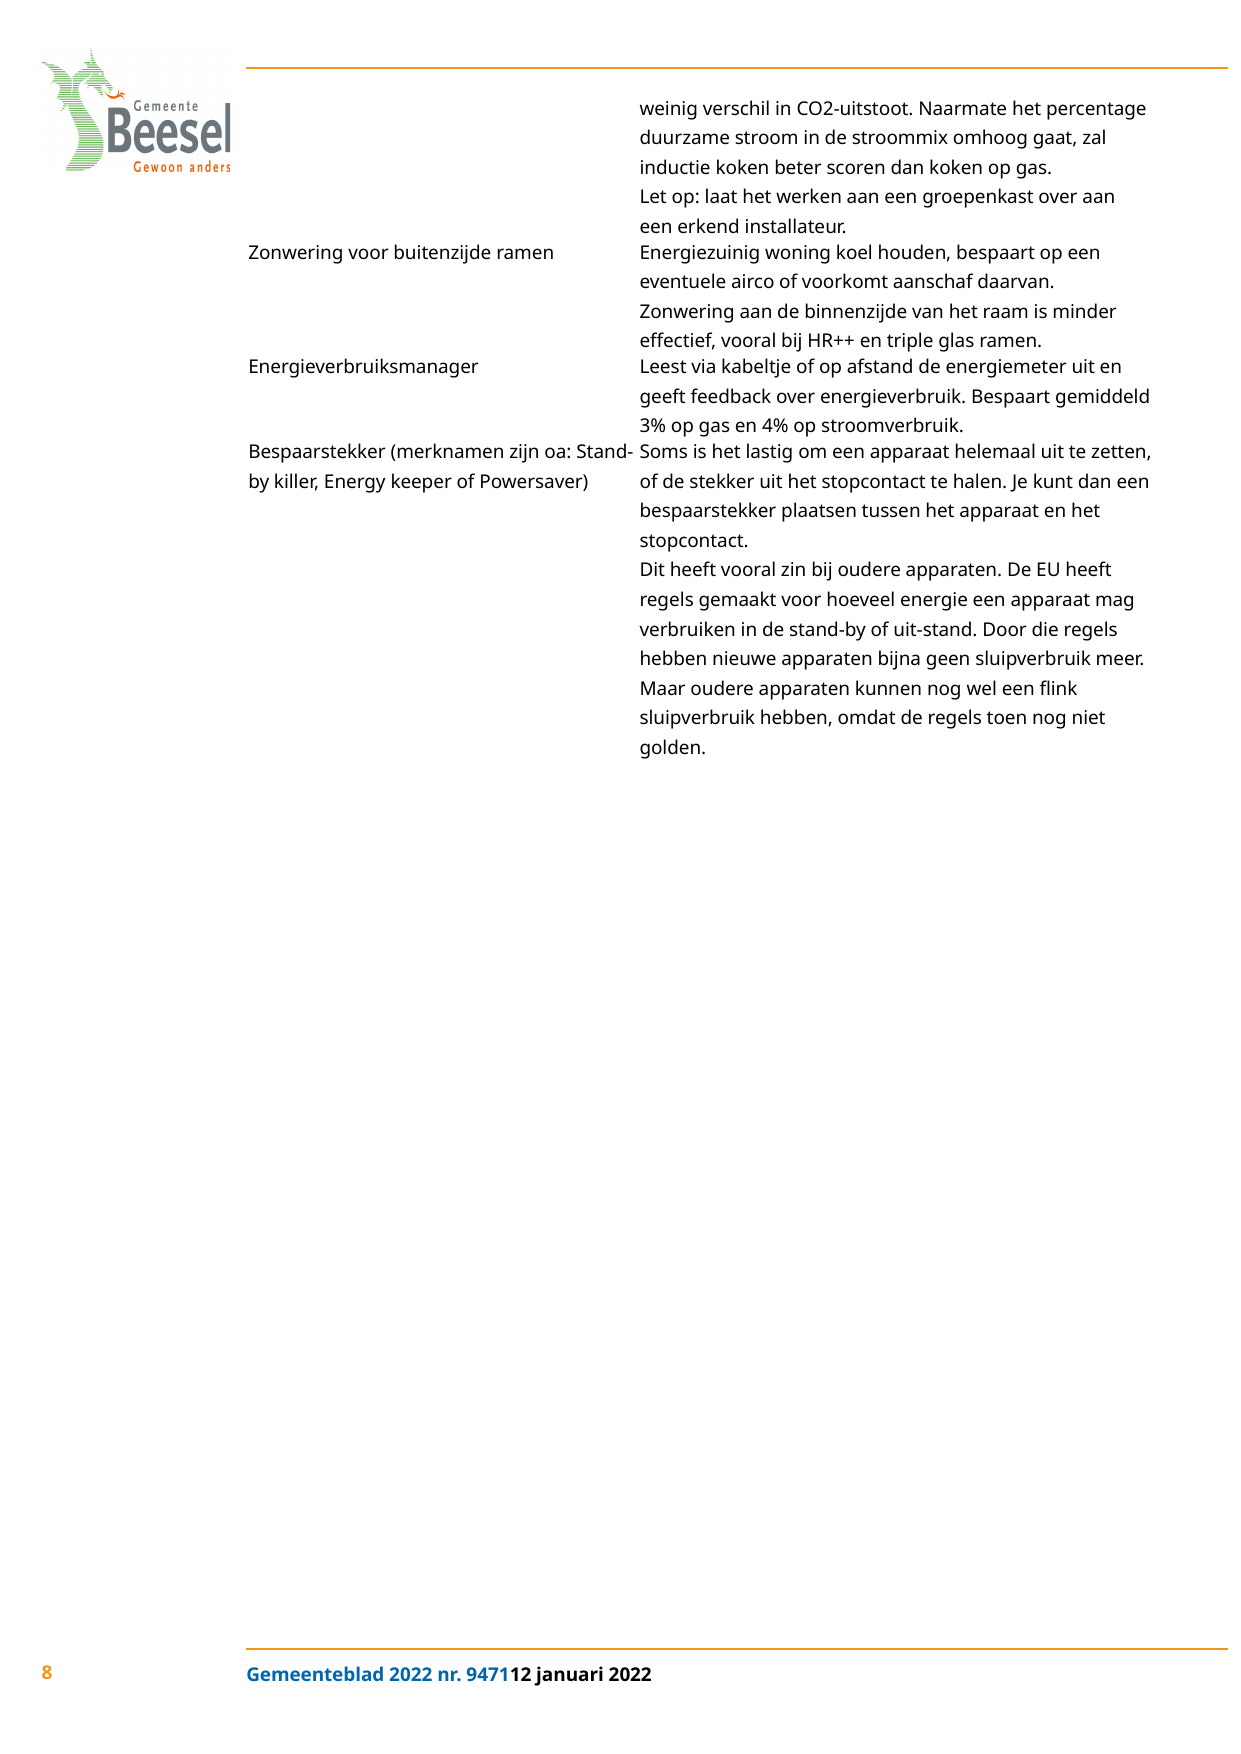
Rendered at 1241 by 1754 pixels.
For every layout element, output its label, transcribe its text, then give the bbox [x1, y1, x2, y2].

table_cell Energieverbruiksmanager [248, 353, 639, 438]
picture [41, 47, 231, 172]
table_cell Zonwering voor buitenzijde ramen [248, 239, 639, 353]
table_cell weinig verschil in CO2-uitstoot. Naarmate het percentage duurzame stroom in de stroommix omhoog gaat, zal inductie koken beter scoren dan koken op gas. Let op: laat het werken aan een groepenkast over aan een erkend installateur. [639, 95, 1152, 239]
table_cell [248, 95, 639, 239]
table_cell Soms is het lastig om een apparaat helemaal uit te zetten, of de stekker uit het stopcontact te halen. Je kunt dan een bespaarstekker plaatsen tussen het apparaat en het stopcontact. Dit heeft vooral zin bij oudere apparaten. De EU heeft regels gemaakt voor hoeveel energie een apparaat mag verbruiken in de stand-by of uit-stand. Door die regels hebben nieuwe apparaten bijna geen sluipverbruik meer. Maar oudere apparaten kunnen nog wel een flink sluipverbruik hebben, omdat de regels toen nog niet golden. [639, 438, 1152, 760]
table_cell Energiezuinig woning koel houden, bespaart op een eventuele airco of voorkomt aanschaf daarvan. Zonwering aan de binnenzijde van het raam is minder effectief, vooral bij HR++ en triple glas ramen. [639, 239, 1152, 353]
table_cell Bespaarstekker (merknamen zijn oa: Stand-by killer, Energy keeper of Powersaver) [248, 438, 639, 760]
table_cell Leest via kabeltje of op afstand de energiemeter uit en geeft feedback over energieverbruik. Bespaart gemiddeld 3% op gas en 4% op stroomverbruik. [639, 353, 1152, 438]
